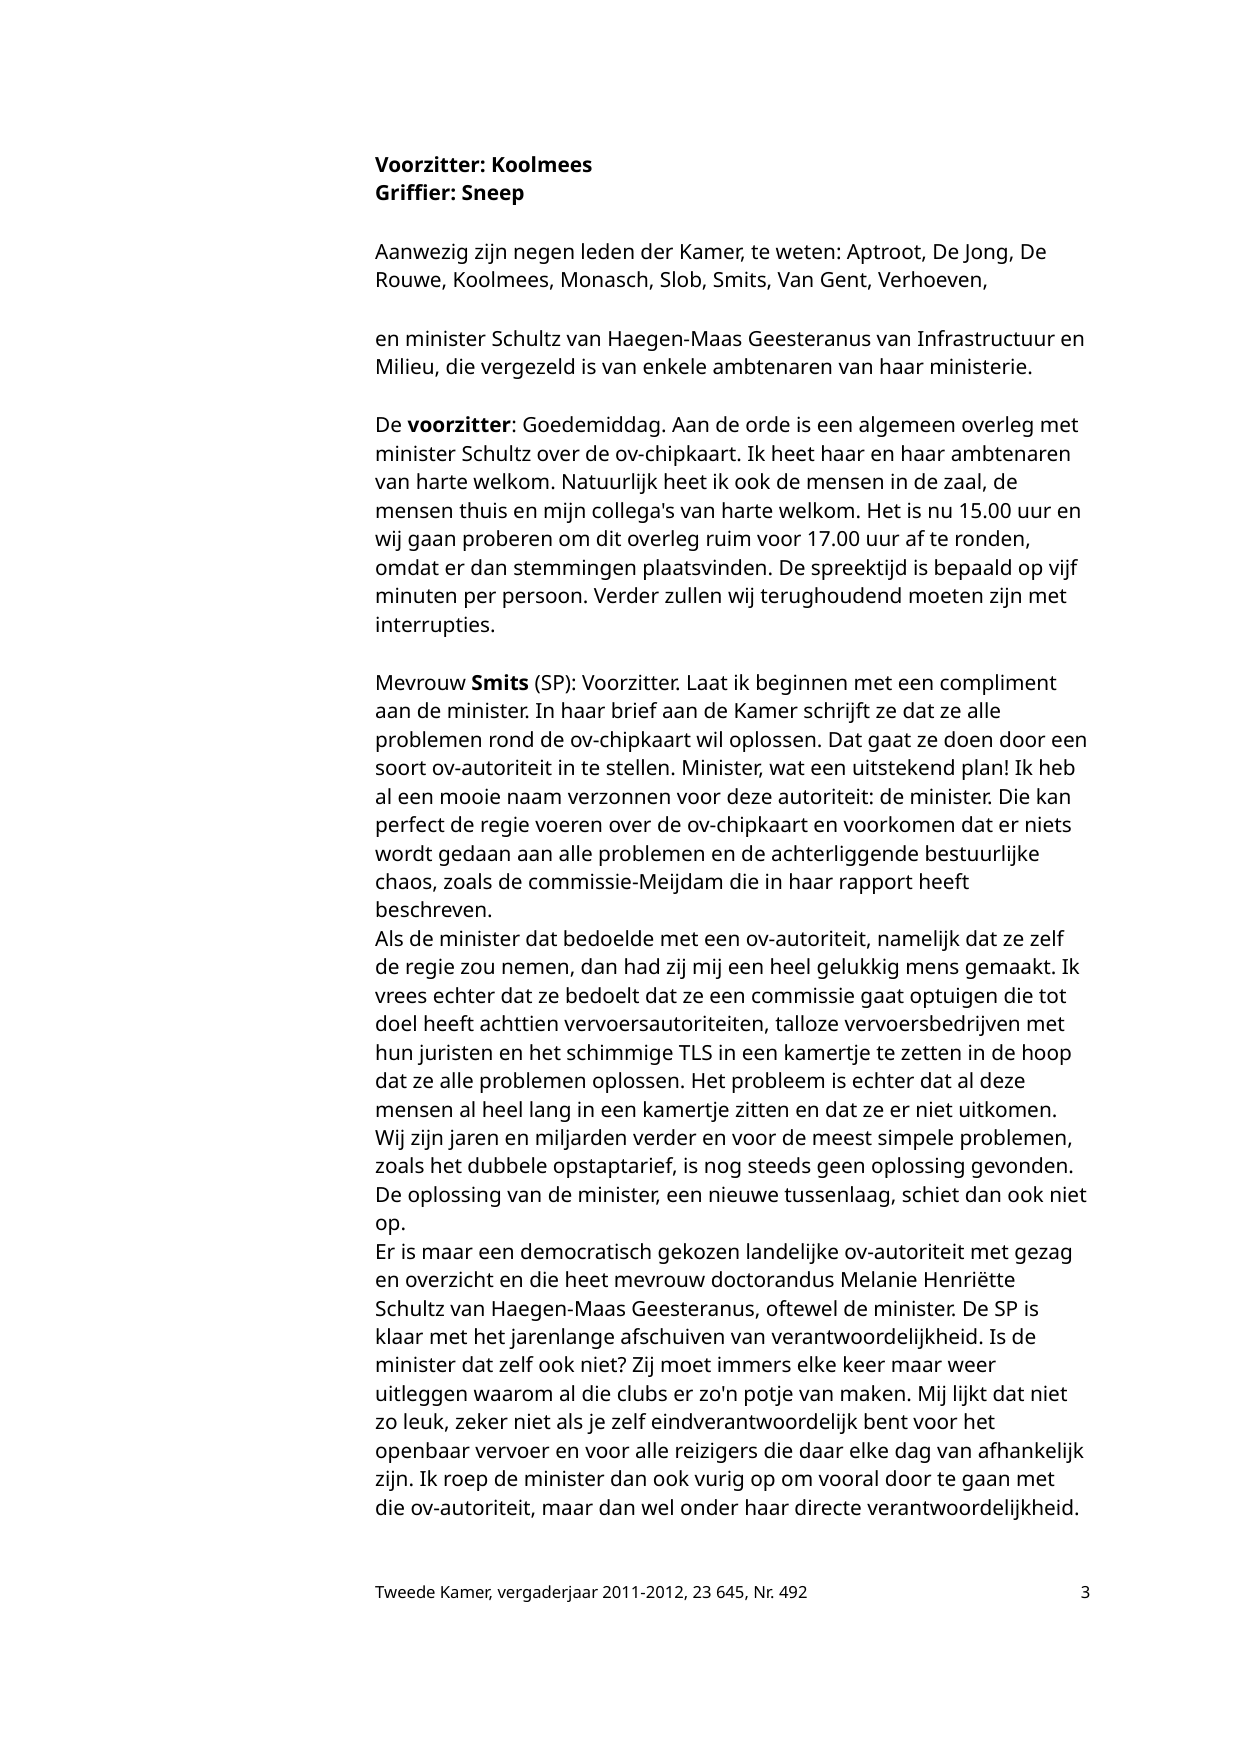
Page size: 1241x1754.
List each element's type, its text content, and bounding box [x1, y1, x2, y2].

text Er is maar een democratisch gekozen landelijke ov-autoriteit met gezag en overzicht en die heet mevrouw doctorandus Melanie Henriëtte Schultz van Haegen-Maas Geesteranus, oftewel de minister. De SP is klaar met het jarenlange afschuiven van verantwoordelijkheid. Is de minister dat zelf ook niet? Zij moet immers elke keer maar weer uitleggen waarom al die clubs er zo'n potje van maken. Mij lijkt dat niet zo leuk, zeker niet als je zelf eindverantwoordelijk bent voor het openbaar vervoer en voor alle reizigers die daar elke dag van afhankelijk zijn. Ik roep de minister dan ook vurig op om vooral door te gaan met die ov-autoriteit, maar dan wel onder haar directe verantwoordelijkheid. [375, 1237, 1090, 1521]
text Mevrouw Smits (SP): Voorzitter. Laat ik beginnen met een compliment aan de minister. In haar brief aan de Kamer schrijft ze dat ze alle problemen rond de ov-chipkaart wil oplossen. Dat gaat ze doen door een soort ov-autoriteit in te stellen. Minister, wat een uitstekend plan! Ik heb al een mooie naam verzonnen voor deze autoriteit: de minister. Die kan perfect de regie voeren over de ov-chipkaart en voorkomen dat er niets wordt gedaan aan alle problemen en de achterliggende bestuurlijke chaos, zoals de commissie-Meijdam die in haar rapport heeft beschreven. [375, 668, 1090, 924]
text Als de minister dat bedoelde met een ov-autoriteit, namelijk dat ze zelf de regie zou nemen, dan had zij mij een heel gelukkig mens gemaakt. Ik vrees echter dat ze bedoelt dat ze een commissie gaat optuigen die tot doel heeft achttien vervoersautoriteiten, talloze vervoersbedrijven met hun juristen en het schimmige TLS in een kamertje te zetten in de hoop dat ze alle problemen oplossen. Het probleem is echter dat al deze mensen al heel lang in een kamertje zitten en dat ze er niet uitkomen. Wij zijn jaren en miljarden verder en voor de meest simpele problemen, zoals het dubbele opstaptarief, is nog steeds geen oplossing gevonden. De oplossing van de minister, een nieuwe tussenlaag, schiet dan ook niet op. [375, 924, 1090, 1237]
text Griffier: Sneep [375, 178, 1090, 207]
text De voorzitter: Goedemiddag. Aan de orde is een algemeen overleg met minister Schultz over de ov-chipkaart. Ik heet haar en haar ambtenaren van harte welkom. Natuurlijk heet ik ook de mensen in de zaal, de mensen thuis en mijn collega's van harte welkom. Het is nu 15.00 uur en wij gaan proberen om dit overleg ruim voor 17.00 uur af te ronden, omdat er dan stemmingen plaatsvinden. De spreektijd is bepaald op vijf minuten per persoon. Verder zullen wij terughoudend moeten zijn met interrupties. [375, 411, 1090, 638]
text en minister Schultz van Haegen-Maas Geesteranus van Infrastructuur en Milieu, die vergezeld is van enkele ambtenaren van haar ministerie. [375, 324, 1090, 381]
text Aanwezig zijn negen leden der Kamer, te weten: Aptroot, De Jong, De Rouwe, Koolmees, Monasch, Slob, Smits, Van Gent, Verhoeven, [375, 237, 1090, 294]
text Voorzitter: Koolmees [375, 150, 1090, 178]
